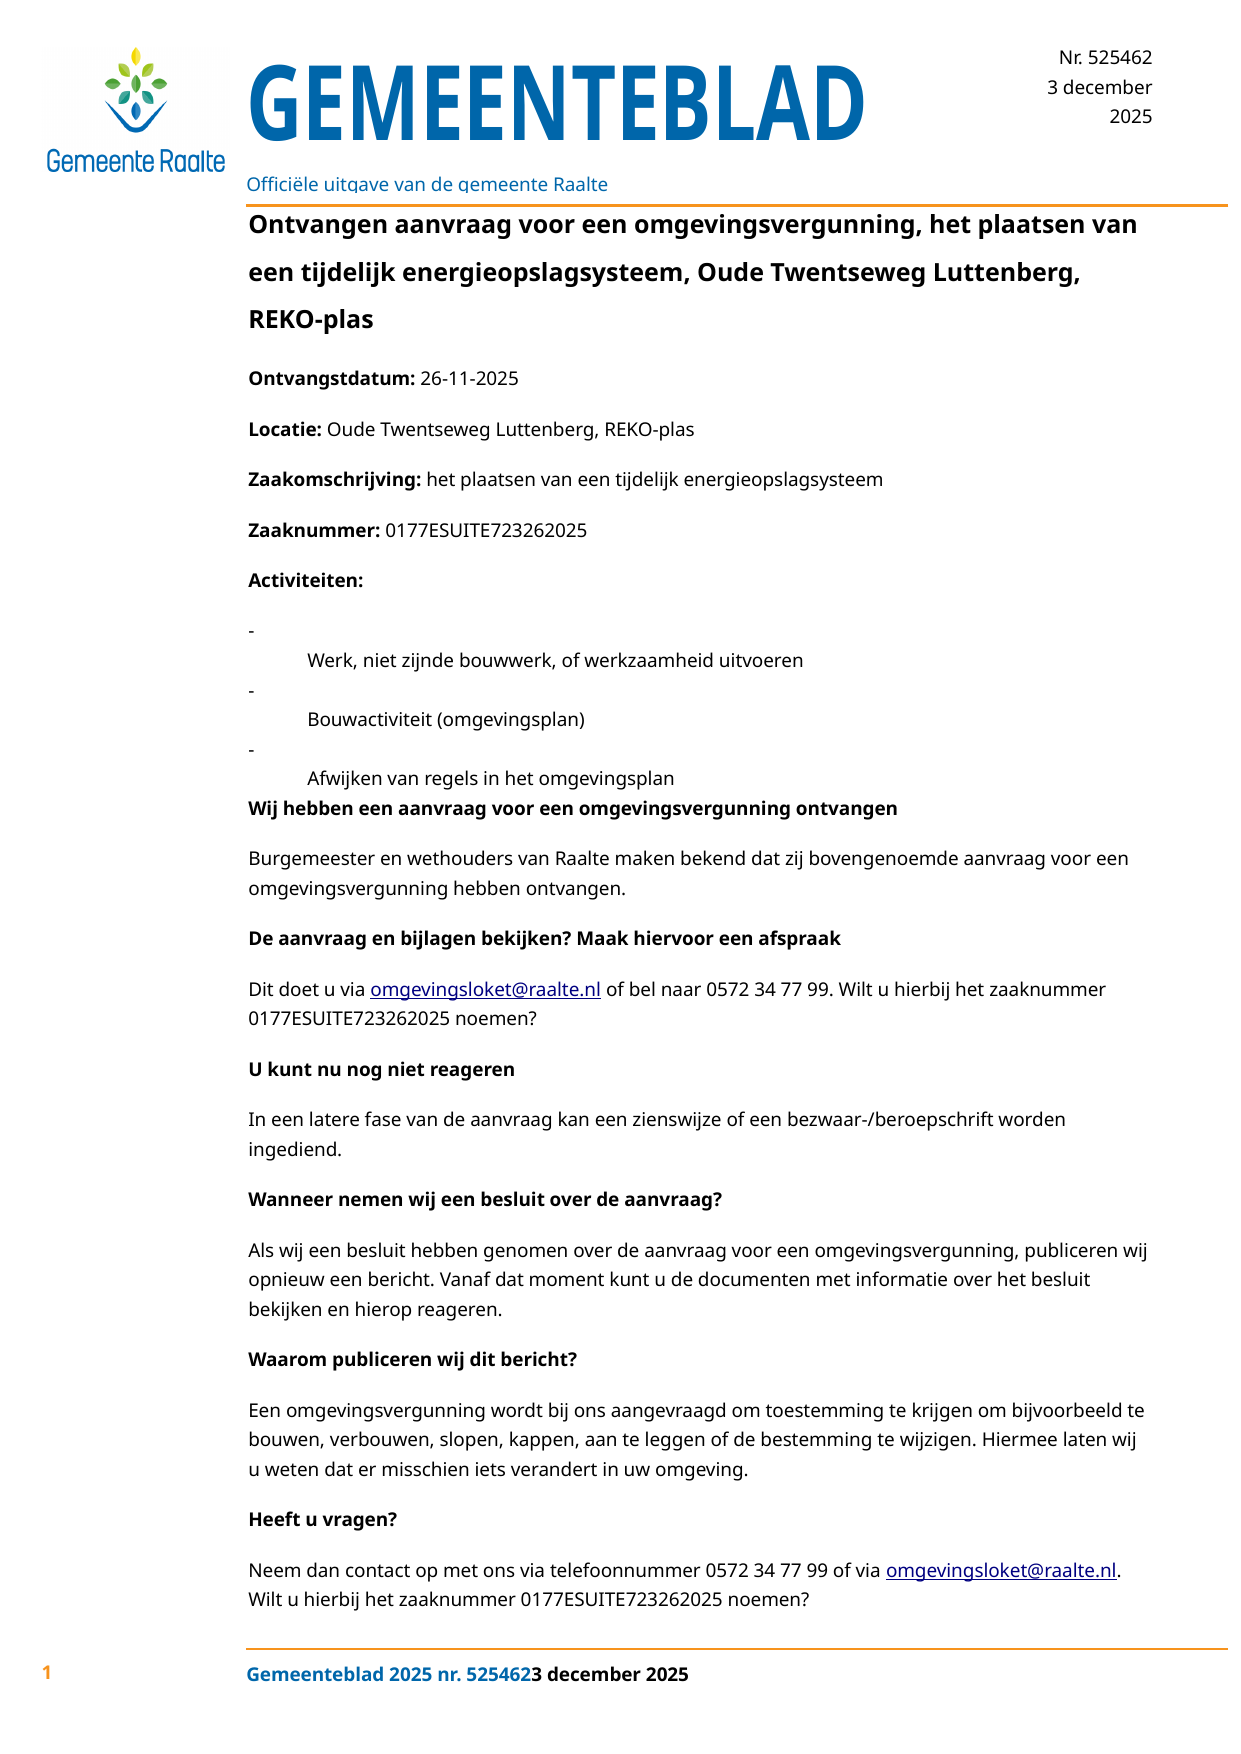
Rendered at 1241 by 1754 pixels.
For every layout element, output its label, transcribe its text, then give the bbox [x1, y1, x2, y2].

text Locatie: Oude Twentseweg Luttenberg, REKO-plas [248, 416, 1152, 442]
list Werk, niet zijnde bouwwerk, of werkzaamheid uitvoeren [248, 647, 1152, 673]
text U kunt nu nog niet reageren [248, 1056, 1152, 1082]
text De aanvraag en bijlagen bekijken? Maak hiervoor een afspraak [248, 926, 1152, 951]
text Zaaknummer: 0177ESUITE723262025 [248, 517, 1152, 542]
text Wij hebben een aanvraag voor een omgevingsvergunning ontvangen [248, 795, 1152, 821]
text In een latere fase van de aanvraag kan een zienswijze of een bezwaar-/beroepschrift worden ingediend. [248, 1106, 1152, 1162]
text Neem dan contact op met ons via telefoonnummer 0572 34 77 99 of via omgevingsloket@raalte.nl. Wilt u hierbij het zaaknummer 0177ESUITE723262025 noemen? [248, 1557, 1152, 1612]
text Activiteiten: [248, 567, 1152, 593]
text Waarom publiceren wij dit bericht? [248, 1346, 1152, 1372]
text Heeft u vragen? [248, 1506, 1152, 1532]
text Zaakomschrijving: het plaatsen van een tijdelijk energieopslagsysteem [248, 466, 1152, 492]
text Burgemeester en wethouders van Raalte maken bekend dat zij bovengenoemde aanvraag voor een omgevingsvergunning hebben ontvangen. [248, 846, 1152, 901]
text Als wij een besluit hebben genomen over de aanvraag voor een omgevingsvergunning, publiceren wij opnieuw een bericht. Vanaf dat moment kunt u de documenten met informatie over het besluit bekijken en hierop reageren. [248, 1237, 1152, 1322]
text Ontvangstdatum: 26-11-2025 [248, 366, 1152, 391]
text Een omgevingsvergunning wordt bij ons aangevraagd om toestemming te krijgen om bijvoorbeeld te bouwen, verbouwen, slopen, kappen, aan te leggen of de bestemming te wijzigen. Hiermee laten wij u weten dat er misschien iets verandert in uw omgeving. [248, 1397, 1152, 1482]
list Afwijken van regels in het omgevingsplan [248, 766, 1152, 791]
list Bouwactiviteit (omgevingsplan) [248, 706, 1152, 732]
picture [41, 47, 231, 172]
text Ontvangen aanvraag voor een omgevingsvergunning, het plaatsen van een tijdelijk energieopslagsysteem, Oude Twentseweg Luttenberg, REKO-plas [248, 207, 1152, 336]
text Dit doet u via omgevingsloket@raalte.nl of bel naar 0572 34 77 99. Wilt u hierbij het zaaknummer 0177ESUITE723262025 noemen? [248, 976, 1152, 1031]
text Wanneer nemen wij een besluit over de aanvraag? [248, 1186, 1152, 1212]
